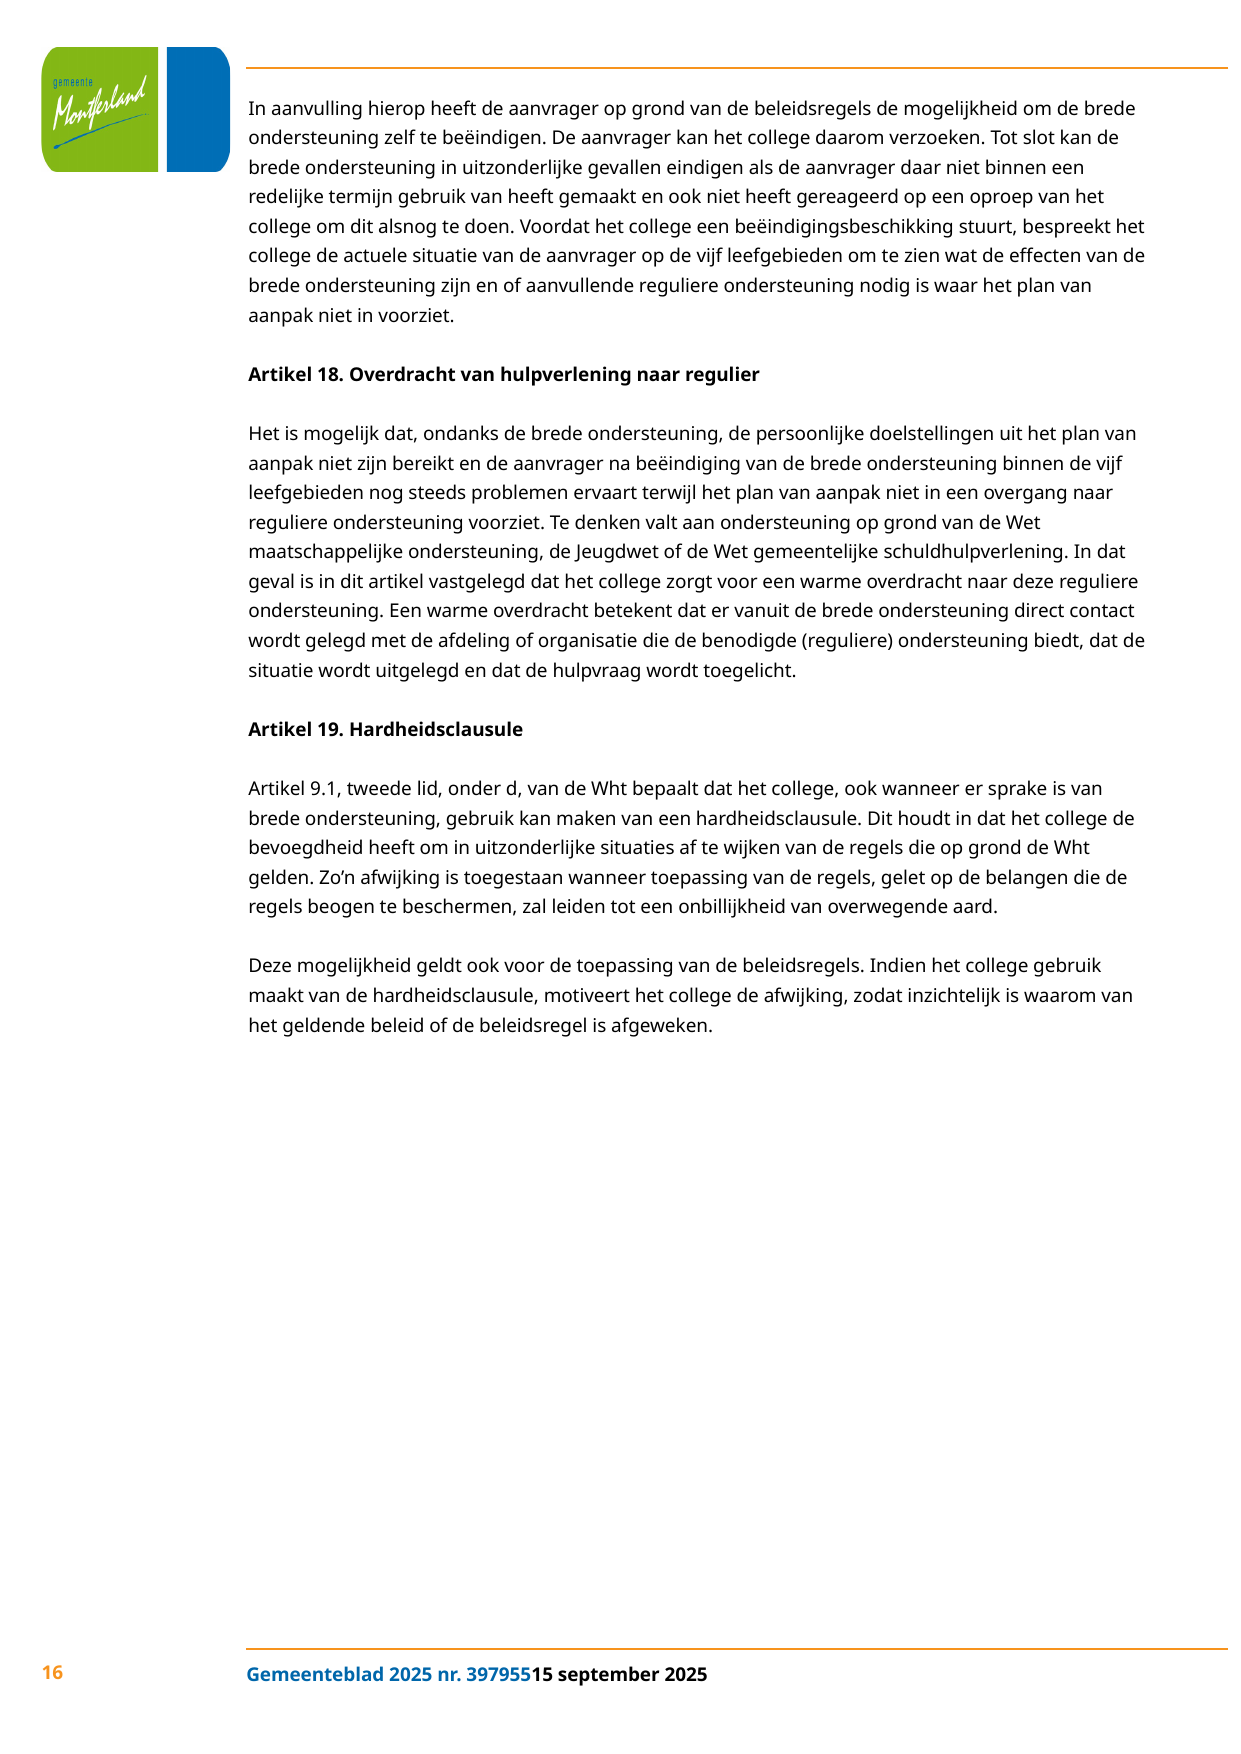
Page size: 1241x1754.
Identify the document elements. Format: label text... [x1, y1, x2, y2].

text Het is mogelijk dat, ondanks de brede ondersteuning, de persoonlijke doelstellingen uit het plan van aanpak niet zijn bereikt en de aanvrager na beëindiging van de brede ondersteuning binnen de vijf leefgebieden nog steeds problemen ervaart terwijl het plan van aanpak niet in een overgang naar reguliere ondersteuning voorziet. Te denken valt aan ondersteuning op grond van de Wet maatschappelijke ondersteuning, de Jeugdwet of de Wet gemeentelijke schuldhulpverlening. In dat geval is in dit artikel vastgelegd dat het college zorgt voor een warme overdracht naar deze reguliere ondersteuning. Een warme overdracht betekent dat er vanuit de brede ondersteuning direct contact wordt gelegd met de afdeling of organisatie die de benodigde (reguliere) ondersteuning biedt, dat de situatie wordt uitgelegd en dat de hulpvraag wordt toegelicht. [248, 420, 1152, 683]
text In aanvulling hierop heeft de aanvrager op grond van de beleidsregels de mogelijkheid om de brede ondersteuning zelf te beëindigen. De aanvrager kan het college daarom verzoeken. Tot slot kan de brede ondersteuning in uitzonderlijke gevallen eindigen als de aanvrager daar niet binnen een redelijke termijn gebruik van heeft gemaakt en ook niet heeft gereageerd op een oproep van het college om dit alsnog te doen. Voordat het college een beëindigingsbeschikking stuurt, bespreekt het college de actuele situatie van de aanvrager op de vijf leefgebieden om te zien wat de effecten van de brede ondersteuning zijn en of aanvullende reguliere ondersteuning nodig is waar het plan van aanpak niet in voorziet. [248, 95, 1152, 328]
text Artikel 19. Hardheidsclausule [248, 716, 1152, 742]
text Deze mogelijkheid geldt ook voor de toepassing van de beleidsregels. Indien het college gebruik maakt van de hardheidsclausule, motiveert het college de afwijking, zodat inzichtelijk is waarom van het geldende beleid of de beleidsregel is afgeweken. [248, 953, 1152, 1038]
text Artikel 18. Overdracht van hulpverlening naar regulier [248, 361, 1152, 387]
picture [41, 47, 231, 172]
text Artikel 9.1, tweede lid, onder d, van de Wht bepaalt dat het college, ook wanneer er sprake is van brede ondersteuning, gebruik kan maken van een hardheidsclausule. Dit houdt in dat het college de bevoegdheid heeft om in uitzonderlijke situaties af te wijken van de regels die op grond de Wht gelden. Zo’n afwijking is toegestaan wanneer toepassing van de regels, gelet op de belangen die de regels beogen te beschermen, zal leiden tot een onbillijkheid van overwegende aard. [248, 775, 1152, 919]
